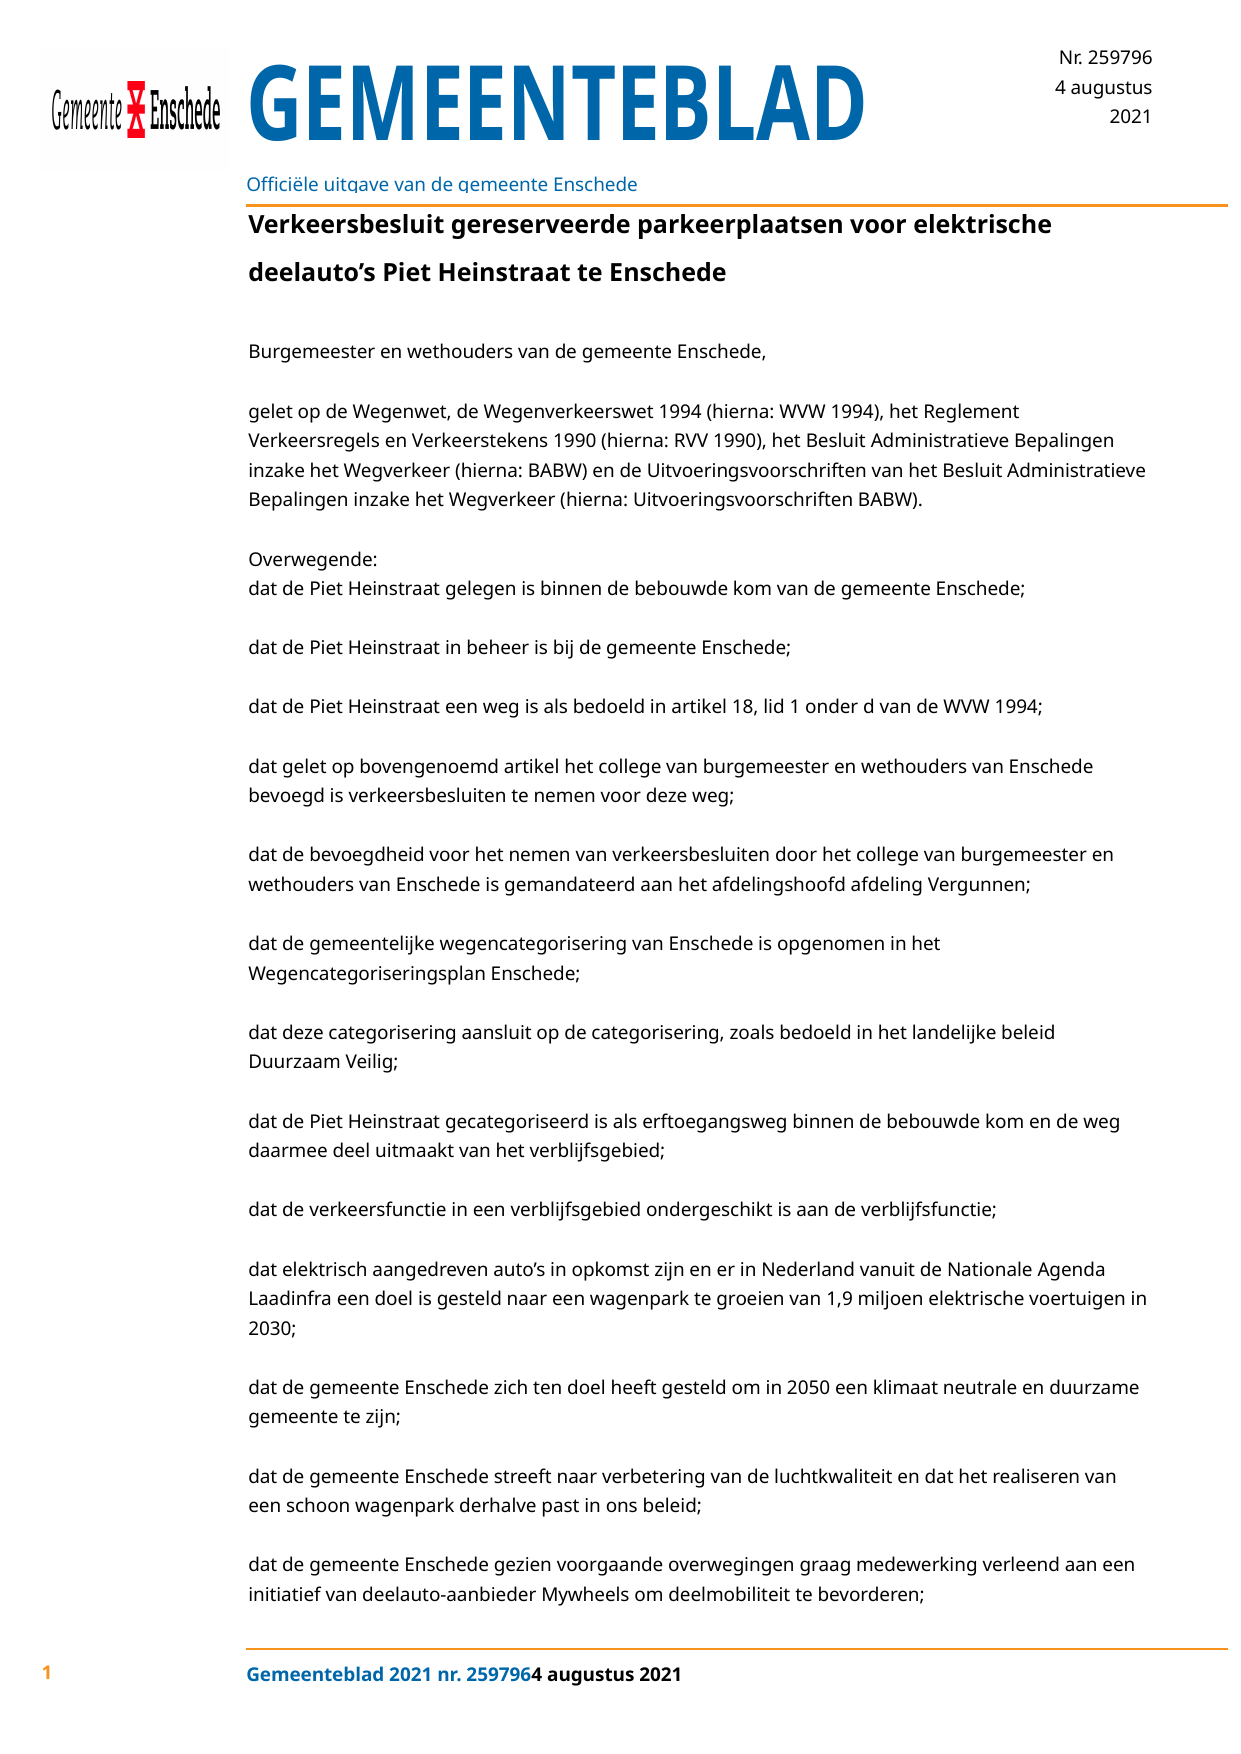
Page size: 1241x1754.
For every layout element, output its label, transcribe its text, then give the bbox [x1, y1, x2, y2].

text dat gelet op bovengenoemd artikel het college van burgemeester en wethouders van Enschede bevoegd is verkeersbesluiten te nemen voor deze weg; [248, 753, 1152, 808]
text dat deze categorisering aansluit op de categorisering, zoals bedoeld in het landelijke beleid Duurzaam Veilig; [248, 1019, 1152, 1074]
picture [41, 47, 231, 172]
text Burgemeester en wethouders van de gemeente Enschede, [248, 339, 1152, 364]
text dat de Piet Heinstraat een weg is als bedoeld in artikel 18, lid 1 onder d van de WVW 1994; [248, 694, 1152, 719]
text dat de bevoegdheid voor het nemen van verkeersbesluiten door het college van burgemeester en wethouders van Enschede is gemandateerd aan het afdelingshoofd afdeling Vergunnen; [248, 842, 1152, 897]
text dat de Piet Heinstraat in beheer is bij de gemeente Enschede; [248, 634, 1152, 660]
text dat de Piet Heinstraat gecategoriseerd is als erftoegangsweg binnen de bebouwde kom en de weg daarmee deel uitmaakt van het verblijfsgebied; [248, 1108, 1152, 1163]
text dat de gemeentelijke wegencategorisering van Enschede is opgenomen in het Wegencategoriseringsplan Enschede; [248, 930, 1152, 986]
text dat de gemeente Enschede zich ten doel heeft gesteld om in 2050 een klimaat neutrale en duurzame gemeente te zijn; [248, 1374, 1152, 1429]
text dat elektrisch aangedreven auto’s in opkomst zijn en er in Nederland vanuit de Nationale Agenda Laadinfra een doel is gesteld naar een wagenpark te groeien van 1,9 miljoen elektrische voertuigen in 2030; [248, 1256, 1152, 1341]
text dat de Piet Heinstraat gelegen is binnen de bebouwde kom van de gemeente Enschede; [248, 575, 1152, 601]
text gelet op de Wegenwet, de Wegenverkeerswet 1994 (hierna: WVW 1994), het Reglement Verkeersregels en Verkeerstekens 1990 (hierna: RVV 1990), het Besluit Administratieve Bepalingen inzake het Wegverkeer (hierna: BABW) en de Uitvoeringsvoorschriften van het Besluit Administratieve Bepalingen inzake het Wegverkeer (hierna: Uitvoeringsvoorschriften BABW). [248, 398, 1152, 512]
text dat de gemeente Enschede streeft naar verbetering van de luchtkwaliteit en dat het realiseren van een schoon wagenpark derhalve past in ons beleid; [248, 1463, 1152, 1518]
text dat de gemeente Enschede gezien voorgaande overwegingen graag medewerking verleend aan een initiatief van deelauto-aanbieder Mywheels om deelmobiliteit te bevorderen; [248, 1552, 1152, 1607]
text dat de verkeersfunctie in een verblijfsgebied ondergeschikt is aan de verblijfsfunctie; [248, 1197, 1152, 1222]
text Verkeersbesluit gereserveerde parkeerplaatsen voor elektrische deelauto’s Piet Heinstraat te Enschede [248, 207, 1152, 288]
text Overwegende: [248, 546, 1152, 571]
